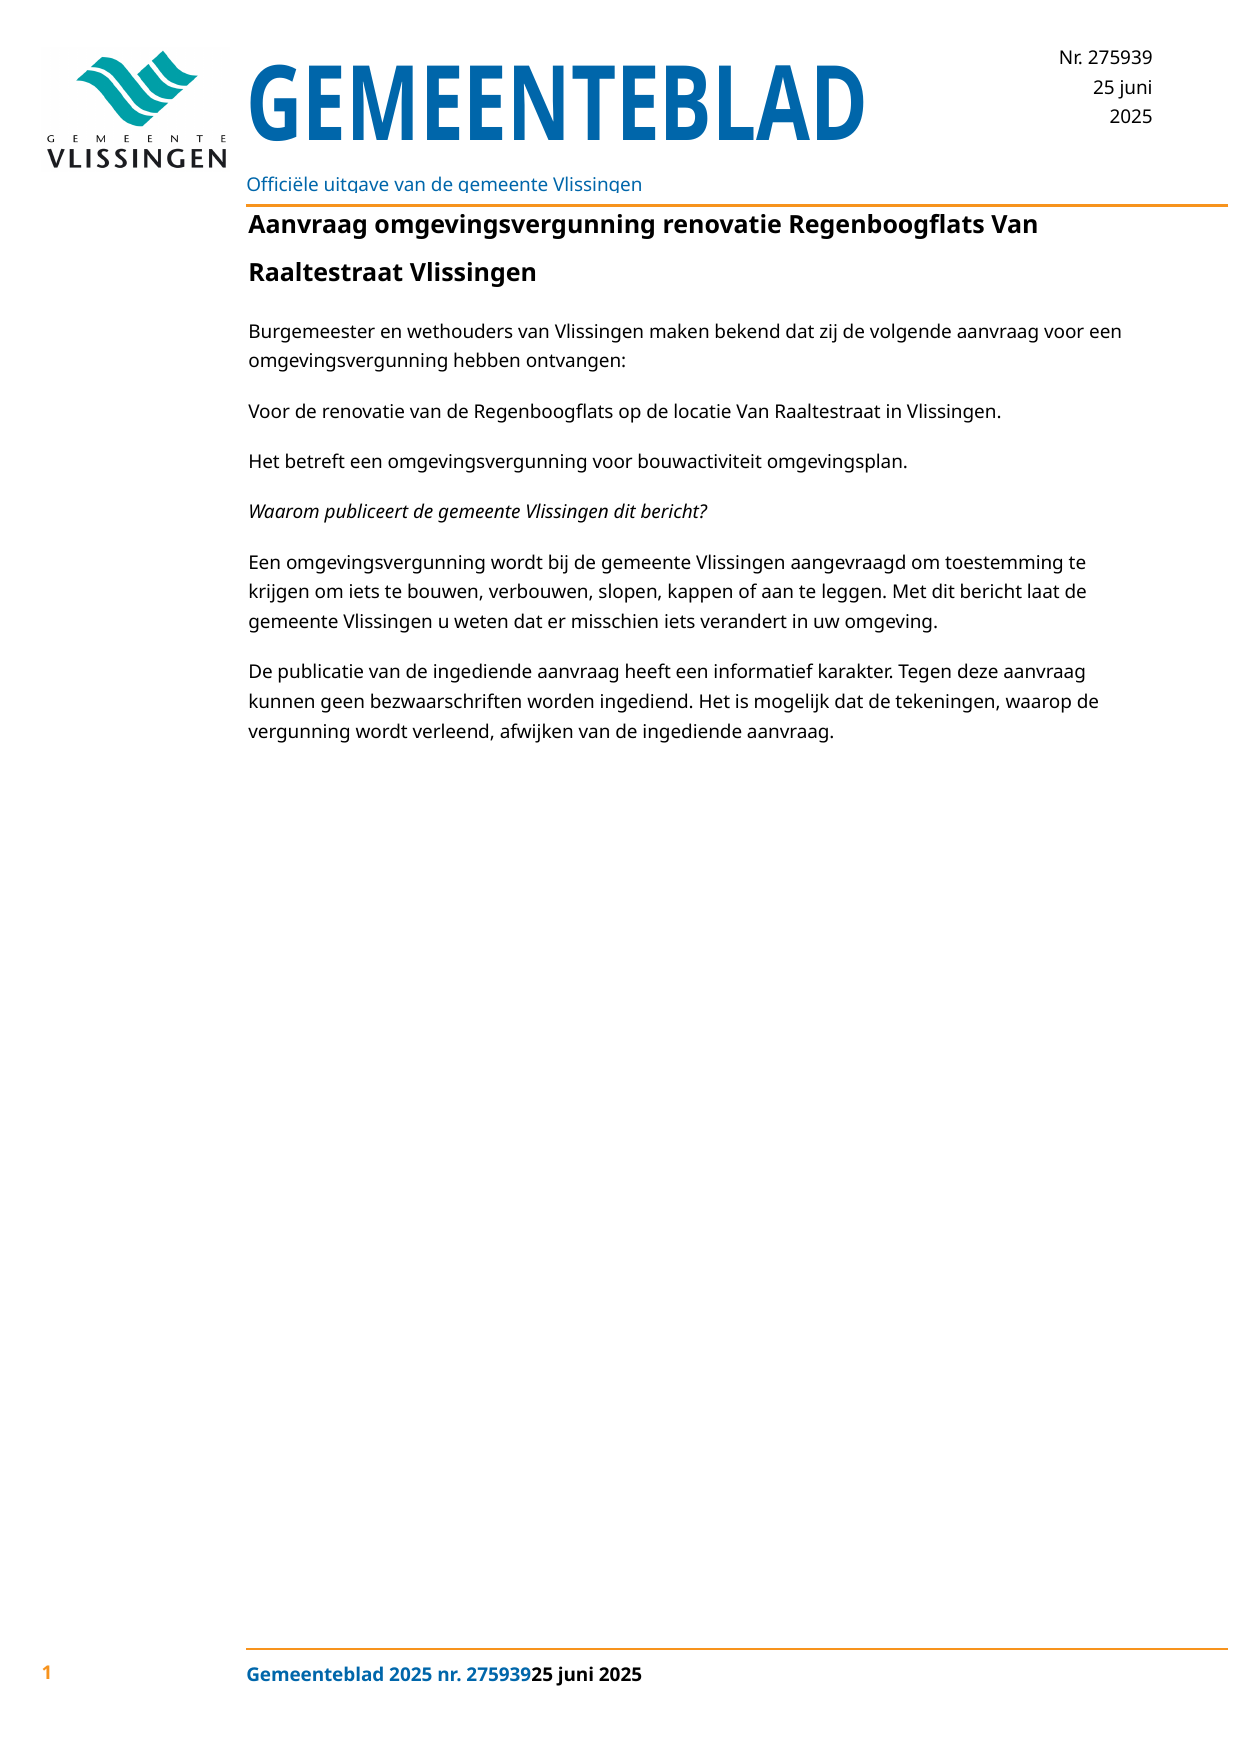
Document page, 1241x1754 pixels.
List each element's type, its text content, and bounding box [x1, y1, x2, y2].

picture [41, 47, 231, 172]
text Het betreft een omgevingsvergunning voor bouwactiviteit omgevingsplan. [248, 448, 1152, 474]
text Voor de renovatie van de Regenboogflats op de locatie Van Raaltestraat in Vlissingen. [248, 398, 1152, 424]
text Burgemeester en wethouders van Vlissingen maken bekend dat zij de volgende aanvraag voor een omgevingsvergunning hebben ontvangen: [248, 318, 1152, 373]
text Een omgevingsvergunning wordt bij de gemeente Vlissingen aangevraagd om toestemming te krijgen om iets te bouwen, verbouwen, slopen, kappen of aan te leggen. Met dit bericht laat de gemeente Vlissingen u weten dat er misschien iets verandert in uw omgeving. [248, 549, 1152, 634]
text Waarom publiceert de gemeente Vlissingen dit bericht? [248, 499, 1152, 524]
text De publicatie van de ingediende aanvraag heeft een informatief karakter. Tegen deze aanvraag kunnen geen bezwaarschriften worden ingediend. Het is mogelijk dat de tekeningen, waarop de vergunning wordt verleend, afwijken van de ingediende aanvraag. [248, 659, 1152, 744]
text Aanvraag omgevingsvergunning renovatie Regenboogflats Van Raaltestraat Vlissingen [248, 207, 1152, 288]
